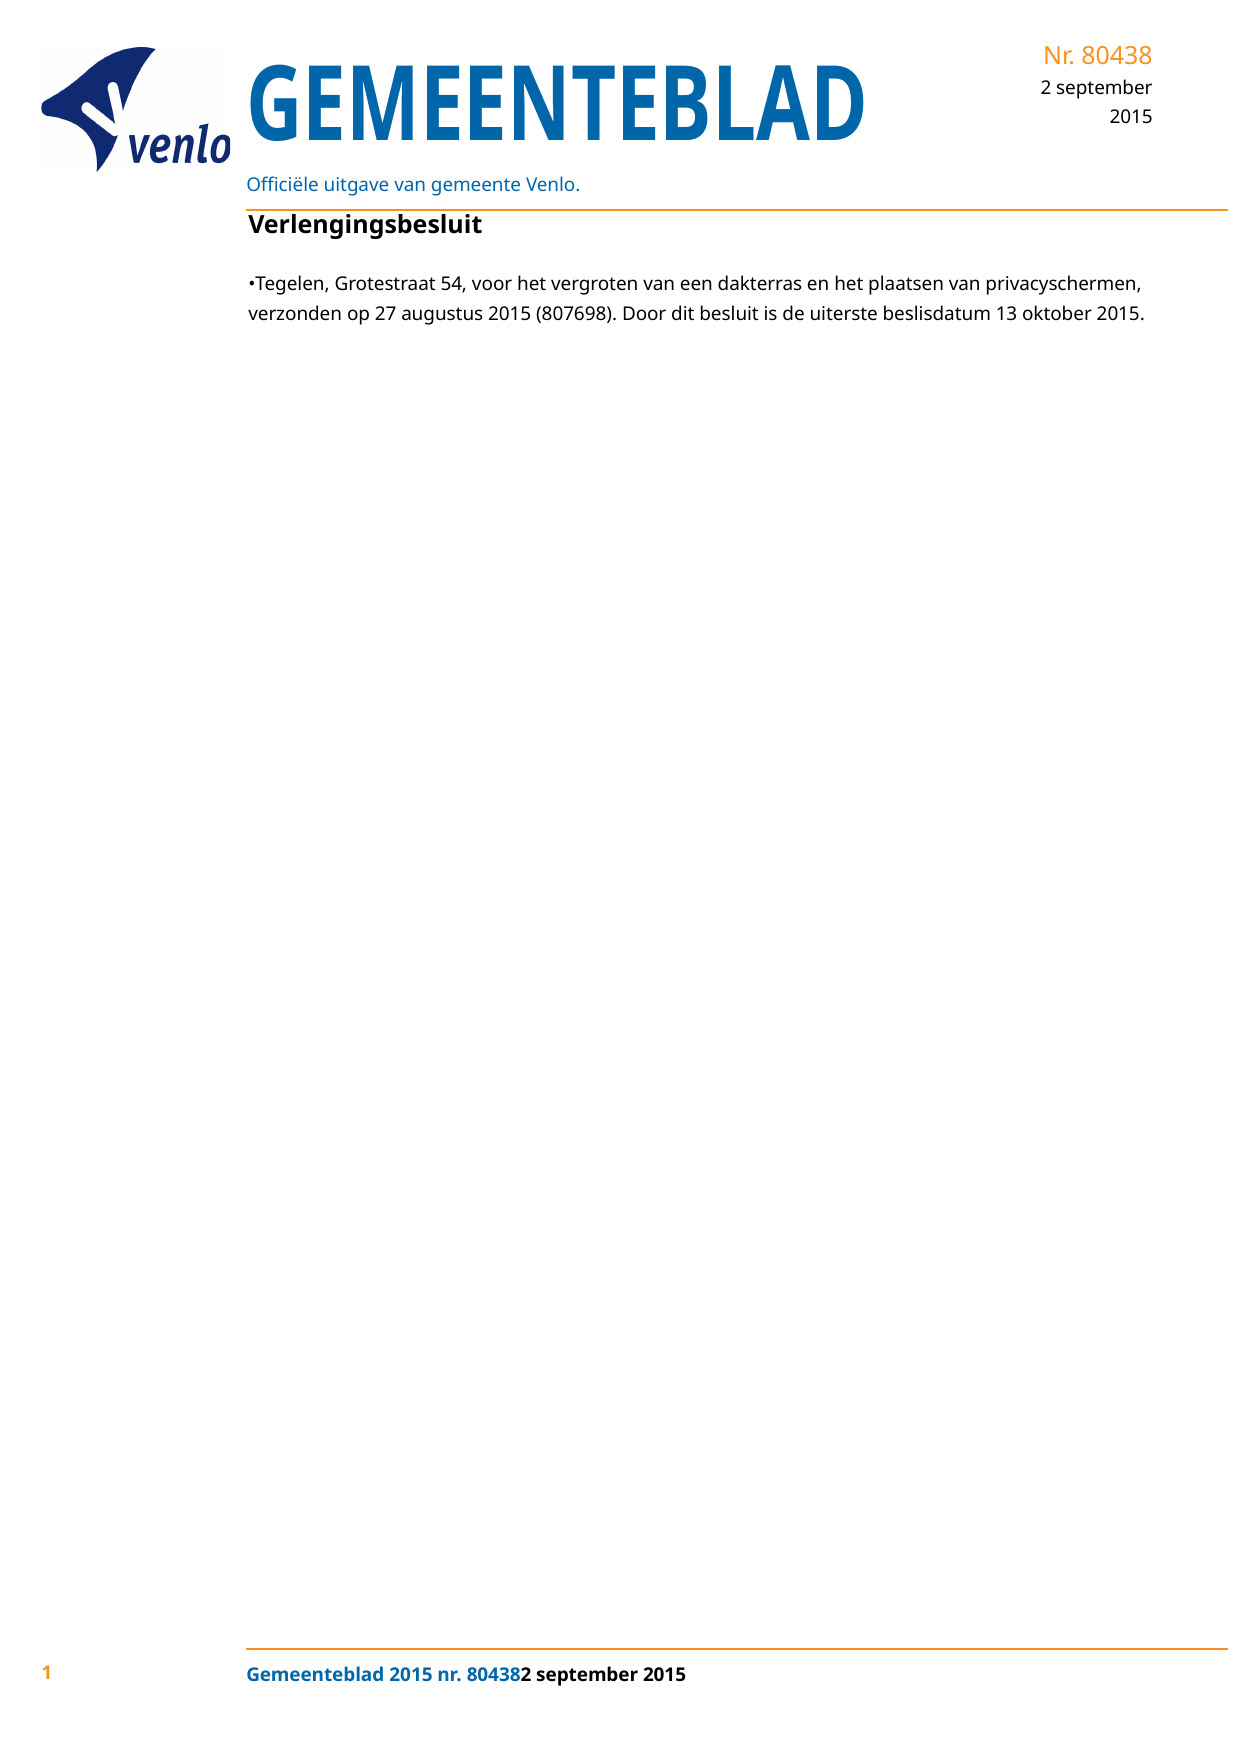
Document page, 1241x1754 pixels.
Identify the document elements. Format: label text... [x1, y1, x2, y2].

text •Tegelen, Grotestraat 54, voor het vergroten van een dakterras en het plaatsen van privacyschermen, verzonden op 27 augustus 2015 (807698). Door dit besluit is de uiterste beslisdatum 13 oktober 2015. [248, 270, 1152, 326]
text Verlengingsbesluit [248, 211, 1152, 241]
picture [41, 47, 231, 172]
